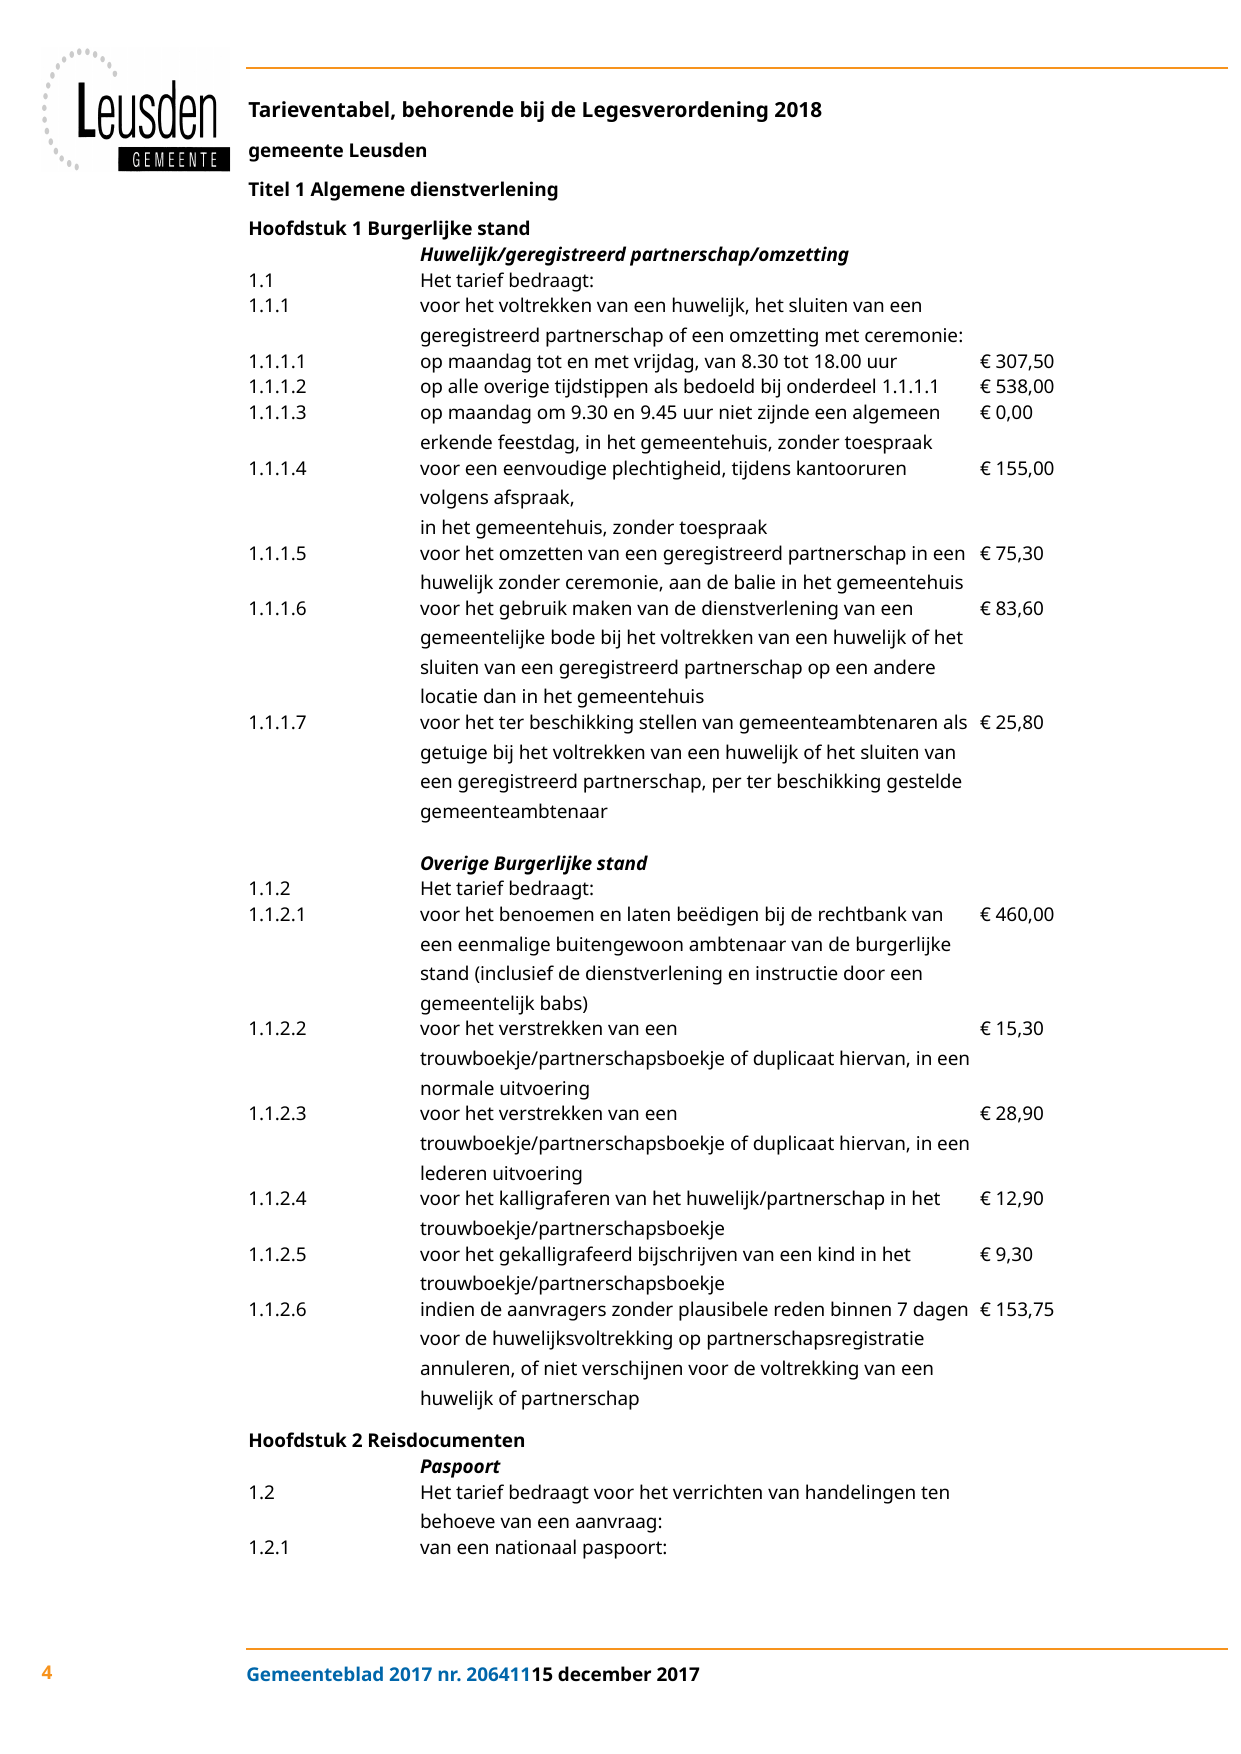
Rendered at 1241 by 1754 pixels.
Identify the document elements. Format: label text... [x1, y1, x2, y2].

table_cell 1.1.2.2 [248, 1016, 420, 1101]
table_cell Het tarief bedraagt: [420, 875, 980, 901]
table_cell 1.1.1.3 [248, 400, 420, 455]
table_header [980, 1453, 1152, 1479]
text Hoofdstuk 2 Reisdocumenten [248, 1427, 1152, 1453]
table_header [980, 241, 1152, 267]
table_cell [980, 267, 1152, 293]
table_cell voor het benoemen en laten beëdigen bij de rechtbank van een eenmalige buitengewoon ambtenaar van de burgerlijke stand (inclusief de dienstverlening en instructie door een gemeentelijk babs) [420, 901, 980, 1016]
table_cell 1.1.2.6 [248, 1296, 420, 1411]
table_cell voor het gekalligrafeerd bijschrijven van een kind in het trouwboekje/partnerschapsboekje [420, 1241, 980, 1296]
table_cell € 0,00 [980, 400, 1152, 455]
picture [41, 47, 231, 172]
table_cell voor het kalligraferen van het huwelijk/partnerschap in het trouwboekje/partnerschapsboekje [420, 1185, 980, 1241]
table_cell [248, 824, 420, 850]
table_cell 1.1.1 [248, 293, 420, 348]
table_cell 1.1.2 [248, 875, 420, 901]
table_cell Het tarief bedraagt voor het verrichten van handelingen ten behoeve van een aanvraag: [420, 1479, 980, 1534]
table_cell € 153,75 [980, 1296, 1152, 1411]
table_cell [980, 875, 1152, 901]
table_cell € 28,90 [980, 1101, 1152, 1185]
table_cell € 12,90 [980, 1185, 1152, 1241]
table_cell € 538,00 [980, 374, 1152, 399]
table_cell 1.2.1 [248, 1534, 420, 1589]
table_cell voor het gebruik maken van de dienstverlening van een gemeentelijke bode bij het voltrekken van een huwelijk of het sluiten van een geregistreerd partnerschap op een andere locatie dan in het gemeentehuis [420, 595, 980, 709]
table_cell [980, 850, 1152, 875]
table_cell € 307,50 [980, 348, 1152, 374]
table_cell indien de aanvragers zonder plausibele reden binnen 7 dagen voor de huwelijksvoltrekking op partnerschapsregistratie annuleren, of niet verschijnen voor de voltrekking van een huwelijk of partnerschap [420, 1296, 980, 1411]
table_cell € 83,60 [980, 595, 1152, 709]
table_cell 1.2 [248, 1479, 420, 1534]
table_cell voor het voltrekken van een huwelijk, het sluiten van een geregistreerd partnerschap of een omzetting met ceremonie: [420, 293, 980, 348]
table_cell € 9,30 [980, 1241, 1152, 1296]
table_cell op maandag om 9.30 en 9.45 uur niet zijnde een algemeen erkende feestdag, in het gemeentehuis, zonder toespraak [420, 400, 980, 455]
table_cell 1.1.1.2 [248, 374, 420, 399]
table_cell [420, 824, 980, 850]
table_cell 1.1.1.4 [248, 455, 420, 540]
table_cell € 75,30 [980, 540, 1152, 595]
table_header [248, 1453, 420, 1479]
text gemeente Leusden [248, 137, 1152, 163]
table_cell € 155,00 [980, 455, 1152, 540]
table_cell op alle overige tijdstippen als bedoeld bij onderdeel 1.1.1.1 [420, 374, 980, 399]
text Hoofdstuk 1 Burgerlijke stand [248, 215, 1152, 241]
table_cell € 460,00 [980, 901, 1152, 1016]
table_header Huwelijk/geregistreerd partnerschap/omzetting [420, 241, 980, 267]
table_cell [980, 293, 1152, 348]
table_cell € 25,80 [980, 710, 1152, 824]
table_cell 1.1.2.5 [248, 1241, 420, 1296]
table_cell 1.1.2.4 [248, 1185, 420, 1241]
table_cell 1.1.2.1 [248, 901, 420, 1016]
table_cell voor een eenvoudige plechtigheid, tijdens kantooruren volgens afspraak, in het gemeentehuis, zonder toespraak [420, 455, 980, 540]
table_header Paspoort [420, 1453, 980, 1479]
table_cell [248, 850, 420, 875]
text Tarieventabel, behorende bij de Legesverordening 2018 [248, 95, 1152, 123]
table_cell 1.1.1.1 [248, 348, 420, 374]
table_cell voor het verstrekken van een trouwboekje/partnerschapsboekje of duplicaat hiervan, in een normale uitvoering [420, 1016, 980, 1101]
table_cell 1.1.1.7 [248, 710, 420, 824]
table_cell [980, 1479, 1152, 1534]
table_cell Overige Burgerlijke stand [420, 850, 980, 875]
text Titel 1 Algemene dienstverlening [248, 176, 1152, 202]
table_cell van een nationaal paspoort: [420, 1534, 980, 1589]
table_cell voor het verstrekken van een trouwboekje/partnerschapsboekje of duplicaat hiervan, in een lederen uitvoering [420, 1101, 980, 1185]
table_cell voor het omzetten van een geregistreerd partnerschap in een huwelijk zonder ceremonie, aan de balie in het gemeentehuis [420, 540, 980, 595]
table_cell voor het ter beschikking stellen van gemeenteambtenaren als getuige bij het voltrekken van een huwelijk of het sluiten van een geregistreerd partnerschap, per ter beschikking gestelde gemeenteambtenaar [420, 710, 980, 824]
table_cell [980, 1534, 1152, 1589]
table_cell € 15,30 [980, 1016, 1152, 1101]
table_cell op maandag tot en met vrijdag, van 8.30 tot 18.00 uur [420, 348, 980, 374]
table_cell [980, 824, 1152, 850]
table_cell 1.1.1.6 [248, 595, 420, 709]
table_cell 1.1 [248, 267, 420, 293]
table_cell Het tarief bedraagt: [420, 267, 980, 293]
table_cell 1.1.2.3 [248, 1101, 420, 1185]
table_cell 1.1.1.5 [248, 540, 420, 595]
table_header [248, 241, 420, 267]
